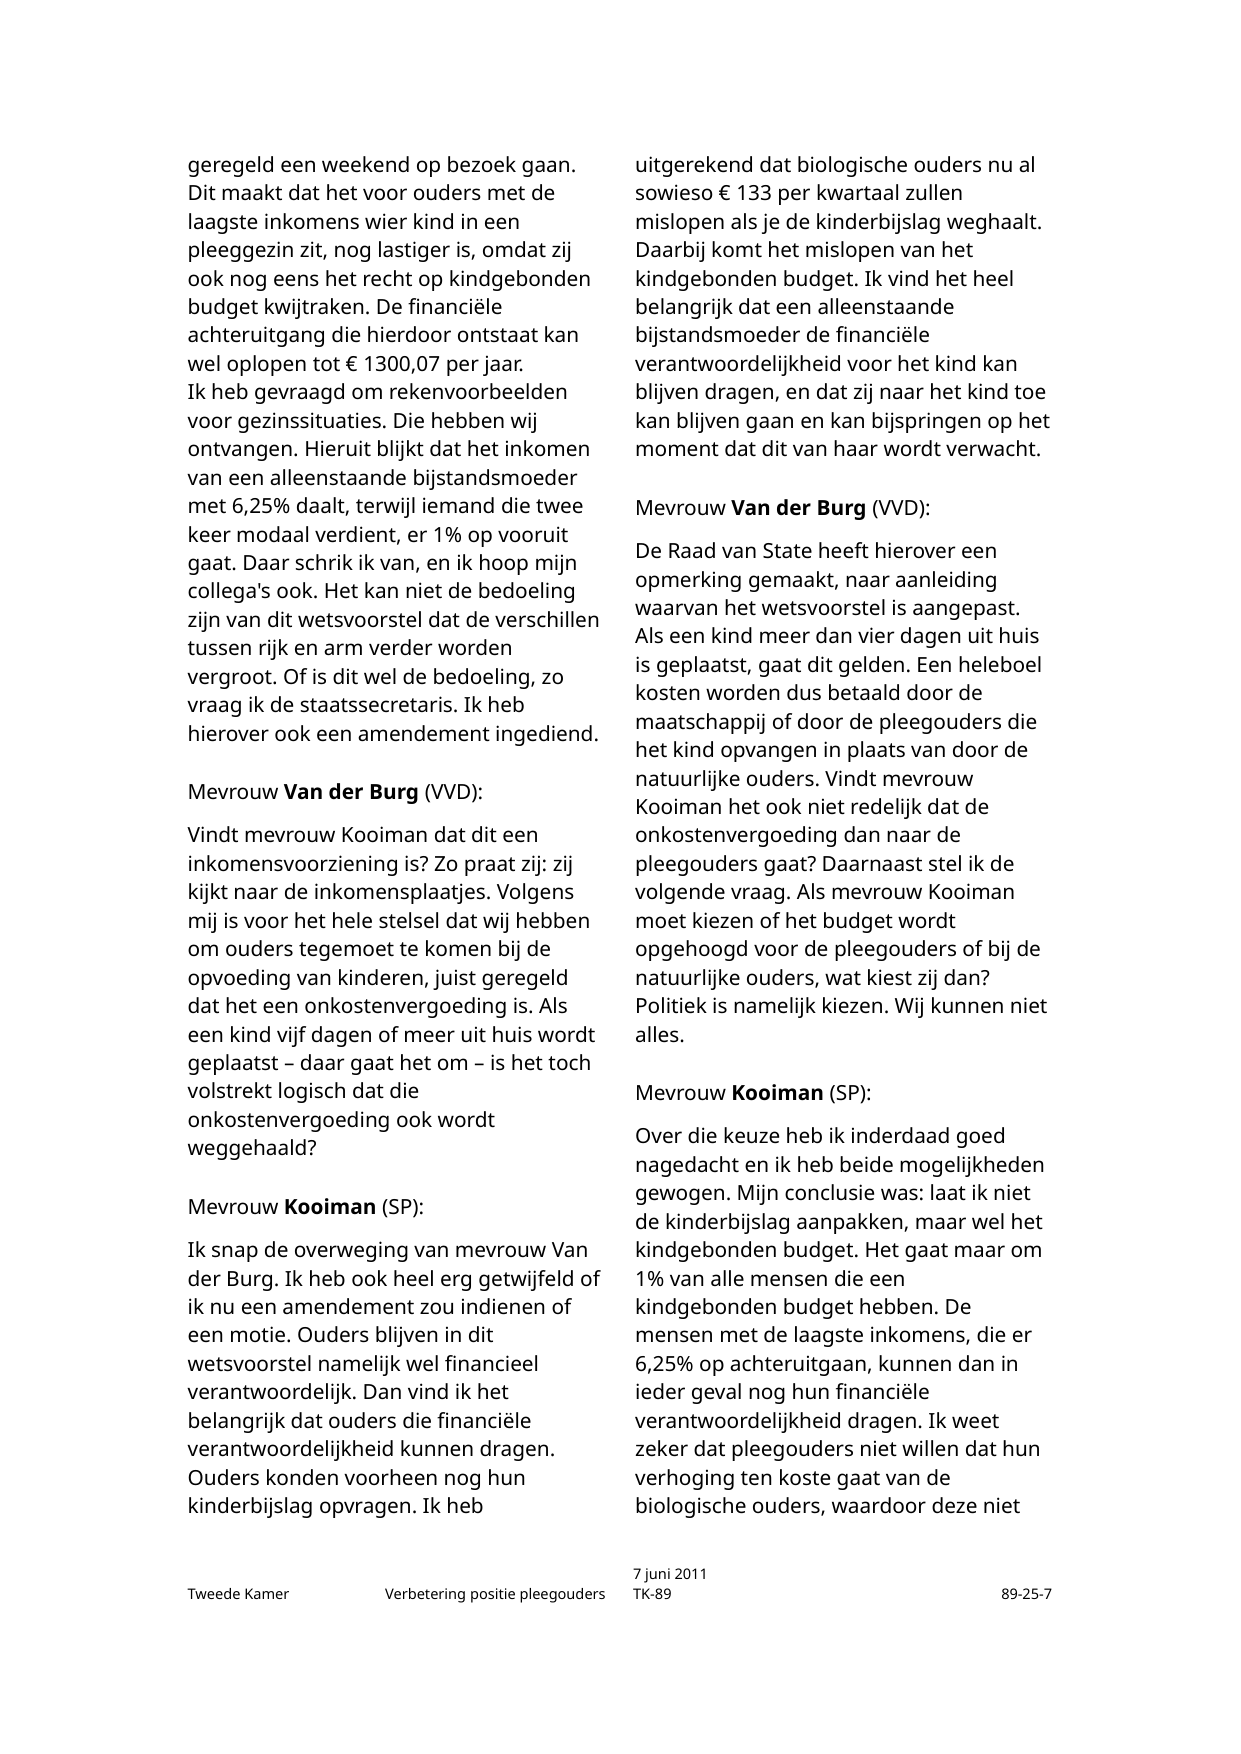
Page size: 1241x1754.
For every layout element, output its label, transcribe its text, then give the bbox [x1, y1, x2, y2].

text Over die keuze heb ik inderdaad goed nagedacht en ik heb beide mogelijkheden gewogen. Mijn conclusie was: laat ik niet de kinderbijslag aanpakken, maar wel het kindgebonden budget. Het gaat maar om 1% van alle mensen die een kindgebonden budget hebben. De mensen met de laagste inkomens, die er 6,25% op achteruitgaan, kunnen dan in ieder geval nog hun financiële verantwoordelijkheid dragen. Ik weet zeker dat pleegouders niet willen dat hun verhoging ten koste gaat van de biologische ouders, waardoor deze niet [635, 1122, 1053, 1520]
text Ik heb gevraagd om rekenvoorbeelden voor gezinssituaties. Die hebben wij ontvangen. Hieruit blijkt dat het inkomen van een alleenstaande bijstandsmoeder met 6,25% daalt, terwijl iemand die twee keer modaal verdient, er 1% op vooruit gaat. Daar schrik ik van, en ik hoop mijn collega's ook. Het kan niet de bedoeling zijn van dit wetsvoorstel dat de verschillen tussen rijk en arm verder worden vergroot. Of is dit wel de bedoeling, zo vraag ik de staatssecretaris. Ik heb hierover ook een amendement ingediend. [187, 377, 605, 747]
text uitgerekend dat biologische ouders nu al sowieso € 133 per kwartaal zullen mislopen als je de kinderbijslag weghaalt. Daarbij komt het mislopen van het kindgebonden budget. Ik vind het heel belangrijk dat een alleenstaande bijstandsmoeder de financiële verantwoordelijkheid voor het kind kan blijven dragen, en dat zij naar het kind toe kan blijven gaan en kan bijspringen op het moment dat dit van haar wordt verwacht. [635, 150, 1053, 463]
text Ik snap de overweging van mevrouw Van der Burg. Ik heb ook heel erg getwijfeld of ik nu een amendement zou indienen of een motie. Ouders blijven in dit wetsvoorstel namelijk wel financieel verantwoordelijk. Dan vind ik het belangrijk dat ouders die financiële verantwoordelijkheid kunnen dragen. Ouders konden voorheen nog hun kinderbijslag opvragen. Ik heb [187, 1235, 605, 1520]
text Mevrouw Van der Burg (VVD): [187, 777, 605, 806]
text De Raad van State heeft hierover een opmerking gemaakt, naar aanleiding waarvan het wetsvoorstel is aangepast. Als een kind meer dan vier dagen uit huis is geplaatst, gaat dit gelden. Een heleboel kosten worden dus betaald door de maatschappij of door de pleegouders die het kind opvangen in plaats van door de natuurlijke ouders. Vindt mevrouw Kooiman het ook niet redelijk dat de onkostenvergoeding dan naar de pleegouders gaat? Daarnaast stel ik de volgende vraag. Als mevrouw Kooiman moet kiezen of het budget wordt opgehoogd voor de pleegouders of bij de natuurlijke ouders, wat kiest zij dan? Politiek is namelijk kiezen. Wij kunnen niet alles. [635, 536, 1053, 1048]
text Mevrouw Kooiman (SP): [187, 1192, 605, 1220]
text Mevrouw Kooiman (SP): [635, 1078, 1053, 1107]
text Mevrouw Van der Burg (VVD): [635, 493, 1053, 521]
text geregeld een weekend op bezoek gaan. Dit maakt dat het voor ouders met de laagste inkomens wier kind in een pleeggezin zit, nog lastiger is, omdat zij ook nog eens het recht op kindgebonden budget kwijtraken. De financiële achteruitgang die hierdoor ontstaat kan wel oplopen tot € 1300,07 per jaar. [187, 150, 605, 377]
text Vindt mevrouw Kooiman dat dit een inkomensvoorziening is? Zo praat zij: zij kijkt naar de inkomensplaatjes. Volgens mij is voor het hele stelsel dat wij hebben om ouders tegemoet te komen bij de opvoeding van kinderen, juist geregeld dat het een onkostenvergoeding is. Als een kind vijf dagen of meer uit huis wordt geplaatst – daar gaat het om – is het toch volstrekt logisch dat die onkostenvergoeding ook wordt weggehaald? [187, 821, 605, 1162]
